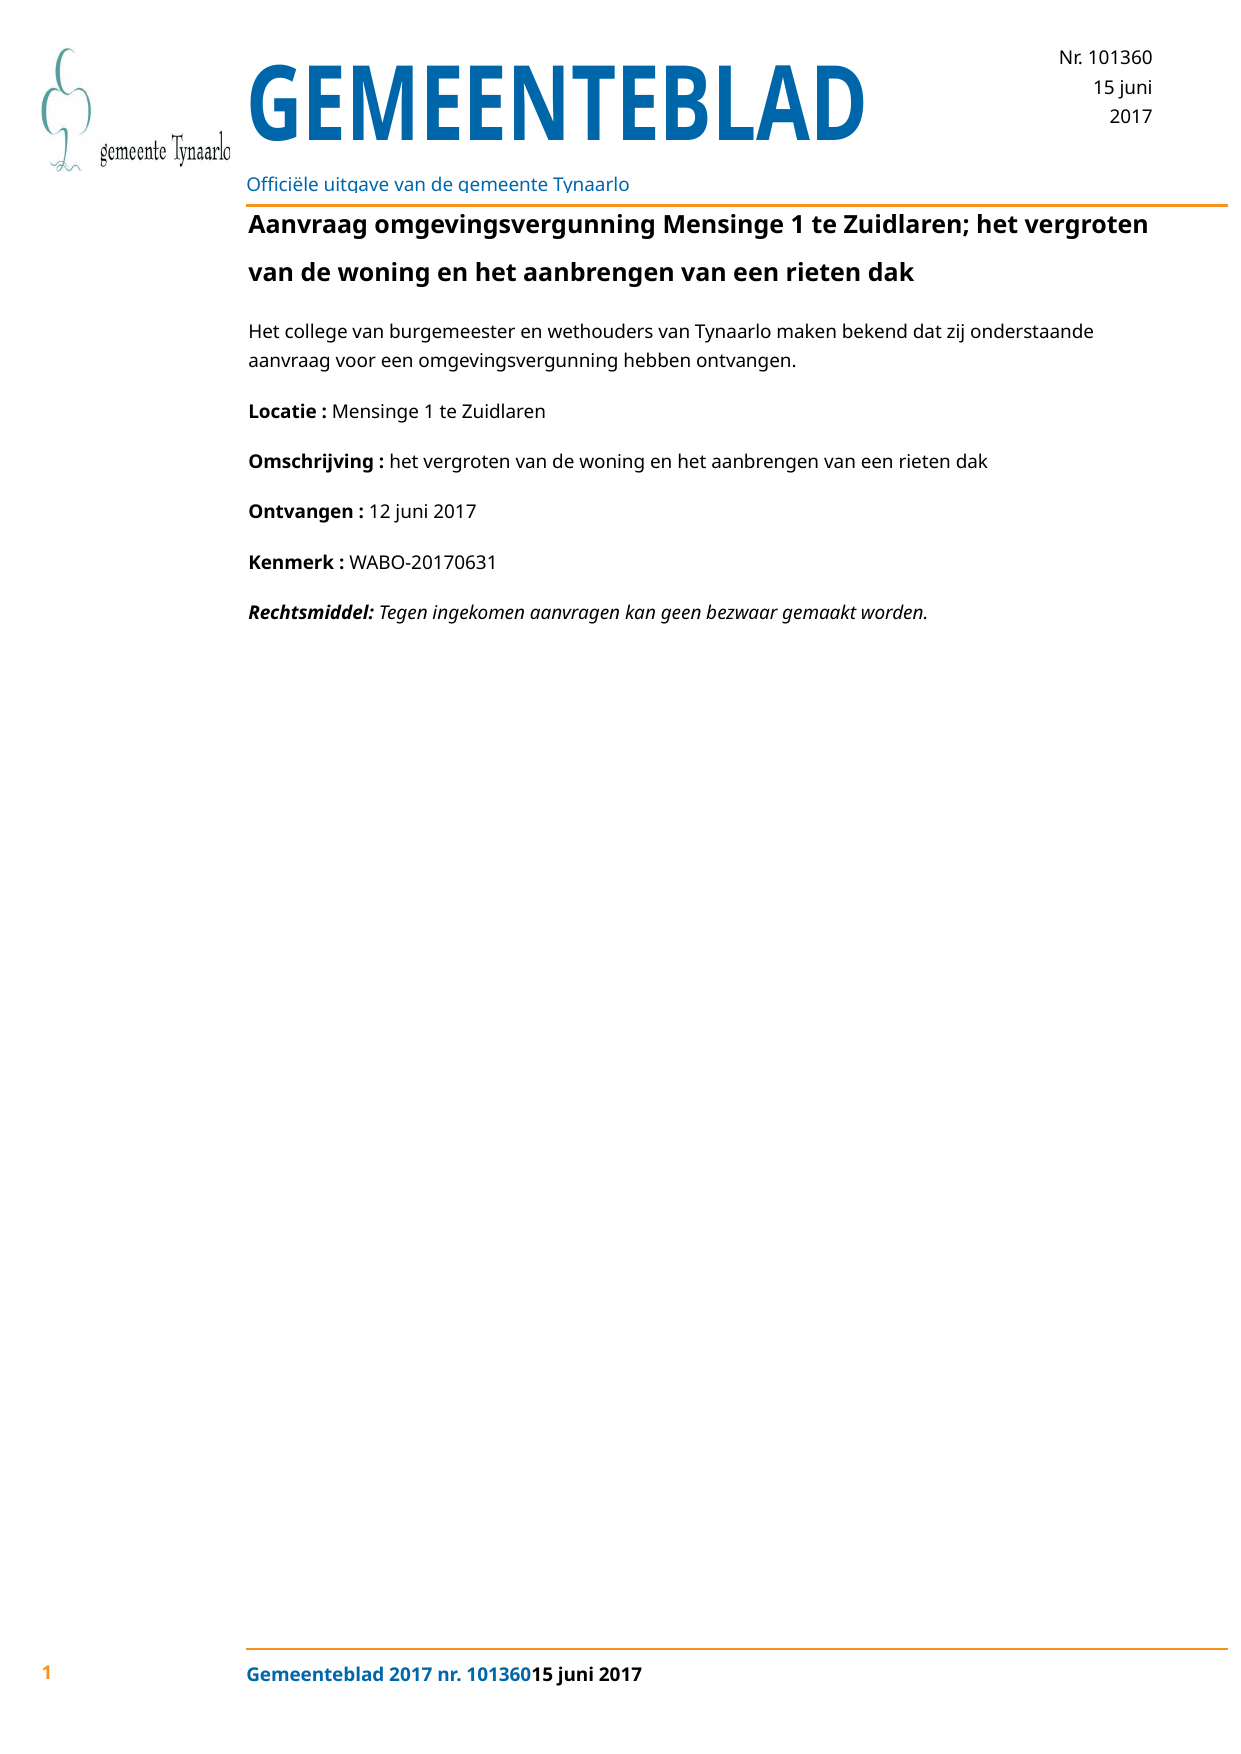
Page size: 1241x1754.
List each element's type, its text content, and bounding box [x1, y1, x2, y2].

text Ontvangen : 12 juni 2017 [248, 499, 1152, 524]
text Het college van burgemeester en wethouders van Tynaarlo maken bekend dat zij onderstaande aanvraag voor een omgevingsvergunning hebben ontvangen. [248, 318, 1152, 373]
text Kenmerk : WABO-20170631 [248, 549, 1152, 575]
text Locatie : Mensinge 1 te Zuidlaren [248, 398, 1152, 424]
picture [41, 47, 231, 172]
text Omschrijving : het vergroten van de woning en het aanbrengen van een rieten dak [248, 448, 1152, 474]
text Rechtsmiddel: Tegen ingekomen aanvragen kan geen bezwaar gemaakt worden. [248, 599, 1152, 625]
text Aanvraag omgevingsvergunning Mensinge 1 te Zuidlaren; het vergroten van de woning en het aanbrengen van een rieten dak [248, 207, 1152, 288]
